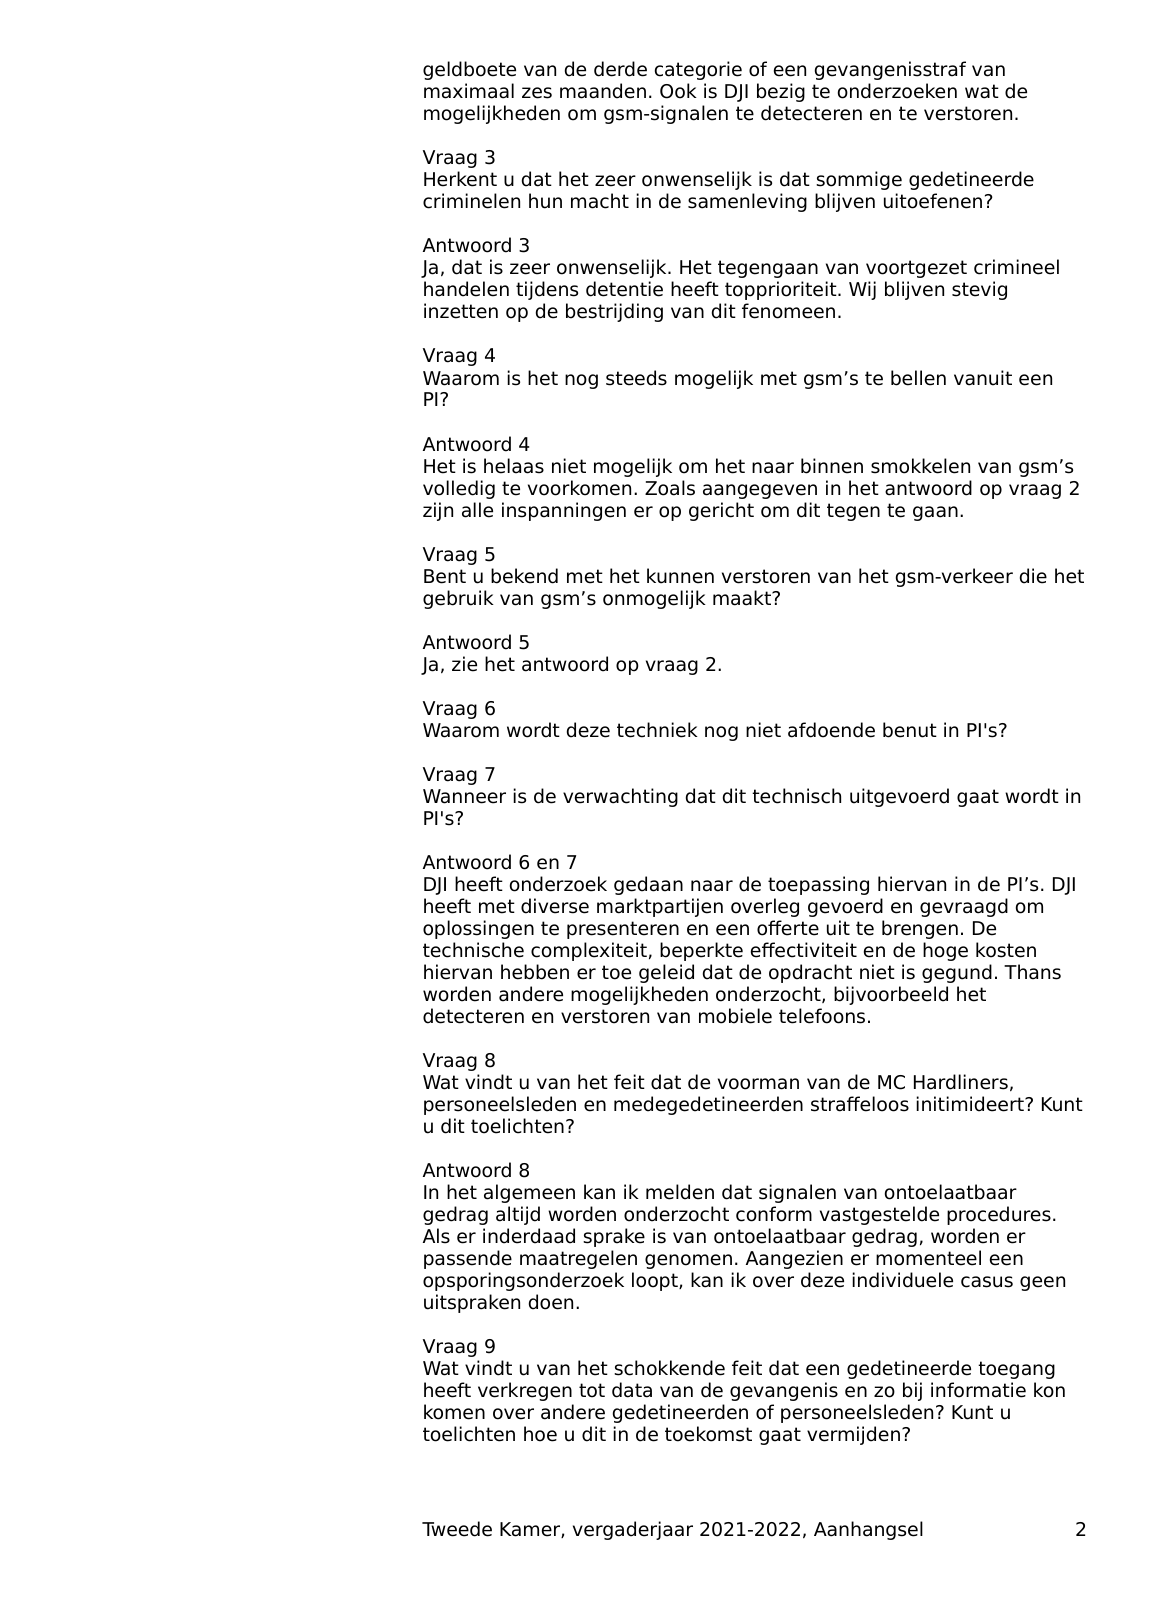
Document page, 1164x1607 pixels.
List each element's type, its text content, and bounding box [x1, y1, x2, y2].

text Wanneer is de verwachting dat dit technisch uitgevoerd gaat wordt in PI's? [422, 786, 1087, 830]
text Vraag 6 [422, 698, 1087, 720]
text Vraag 5 [422, 544, 1087, 566]
text DJI heeft onderzoek gedaan naar de toepassing hiervan in de PI’s. DJI heeft met diverse marktpartijen overleg gevoerd en gevraagd om oplossingen te presenteren en een offerte uit te brengen. De technische complexiteit, beperkte effectiviteit en de hoge kosten hiervan hebben er toe geleid dat de opdracht niet is gegund. Thans worden andere mogelijkheden onderzocht, bijvoorbeeld het detecteren en verstoren van mobiele telefoons. [422, 874, 1087, 1028]
text Ja, zie het antwoord op vraag 2. [422, 654, 1087, 676]
text Antwoord 3 [422, 235, 1087, 257]
text Het is helaas niet mogelijk om het naar binnen smokkelen van gsm’s volledig te voorkomen. Zoals aangegeven in het antwoord op vraag 2 zijn alle inspanningen er op gericht om dit tegen te gaan. [422, 456, 1087, 521]
text Waarom wordt deze techniek nog niet afdoende benut in PI's? [422, 720, 1087, 742]
text Bent u bekend met het kunnen verstoren van het gsm-verkeer die het gebruik van gsm’s onmogelijk maakt? [422, 566, 1087, 609]
text Vraag 4 [422, 345, 1087, 367]
text Vraag 9 [422, 1336, 1087, 1358]
text Wat vindt u van het schokkende feit dat een gedetineerde toegang heeft verkregen tot data van de gevangenis en zo bij informatie kon komen over andere gedetineerden of personeelsleden? Kunt u toelichten hoe u dit in de toekomst gaat vermijden? [422, 1358, 1087, 1446]
text Wat vindt u van het feit dat de voorman van de MC Hardliners, personeelsleden en medegedetineerden straffeloos initimideert? Kunt u dit toelichten? [422, 1072, 1087, 1138]
text Ja, dat is zeer onwenselijk. Het tegengaan van voortgezet crimineel handelen tijdens detentie heeft topprioriteit. Wij blijven stevig inzetten op de bestrijding van dit fenomeen. [422, 257, 1087, 323]
text Antwoord 8 [422, 1160, 1087, 1182]
text Herkent u dat het zeer onwenselijk is dat sommige gedetineerde criminelen hun macht in de samenleving blijven uitoefenen? [422, 169, 1087, 213]
text Antwoord 4 [422, 433, 1087, 456]
text Antwoord 6 en 7 [422, 852, 1087, 874]
text Antwoord 5 [422, 632, 1087, 654]
text Vraag 3 [422, 147, 1087, 169]
text geldboete van de derde categorie of een gevangenisstraf van maximaal zes maanden. Ook is DJI bezig te onderzoeken wat de mogelijkheden om gsm-signalen te detecteren en te verstoren. [422, 59, 1087, 125]
text Vraag 8 [422, 1050, 1087, 1072]
text Waarom is het nog steeds mogelijk met gsm’s te bellen vanuit een PI? [422, 367, 1087, 411]
text Vraag 7 [422, 764, 1087, 786]
text In het algemeen kan ik melden dat signalen van ontoelaatbaar gedrag altijd worden onderzocht conform vastgestelde procedures. Als er inderdaad sprake is van ontoelaatbaar gedrag, worden er passende maatregelen genomen. Aangezien er momenteel een opsporingsonderzoek loopt, kan ik over deze individuele casus geen uitspraken doen. [422, 1182, 1087, 1314]
